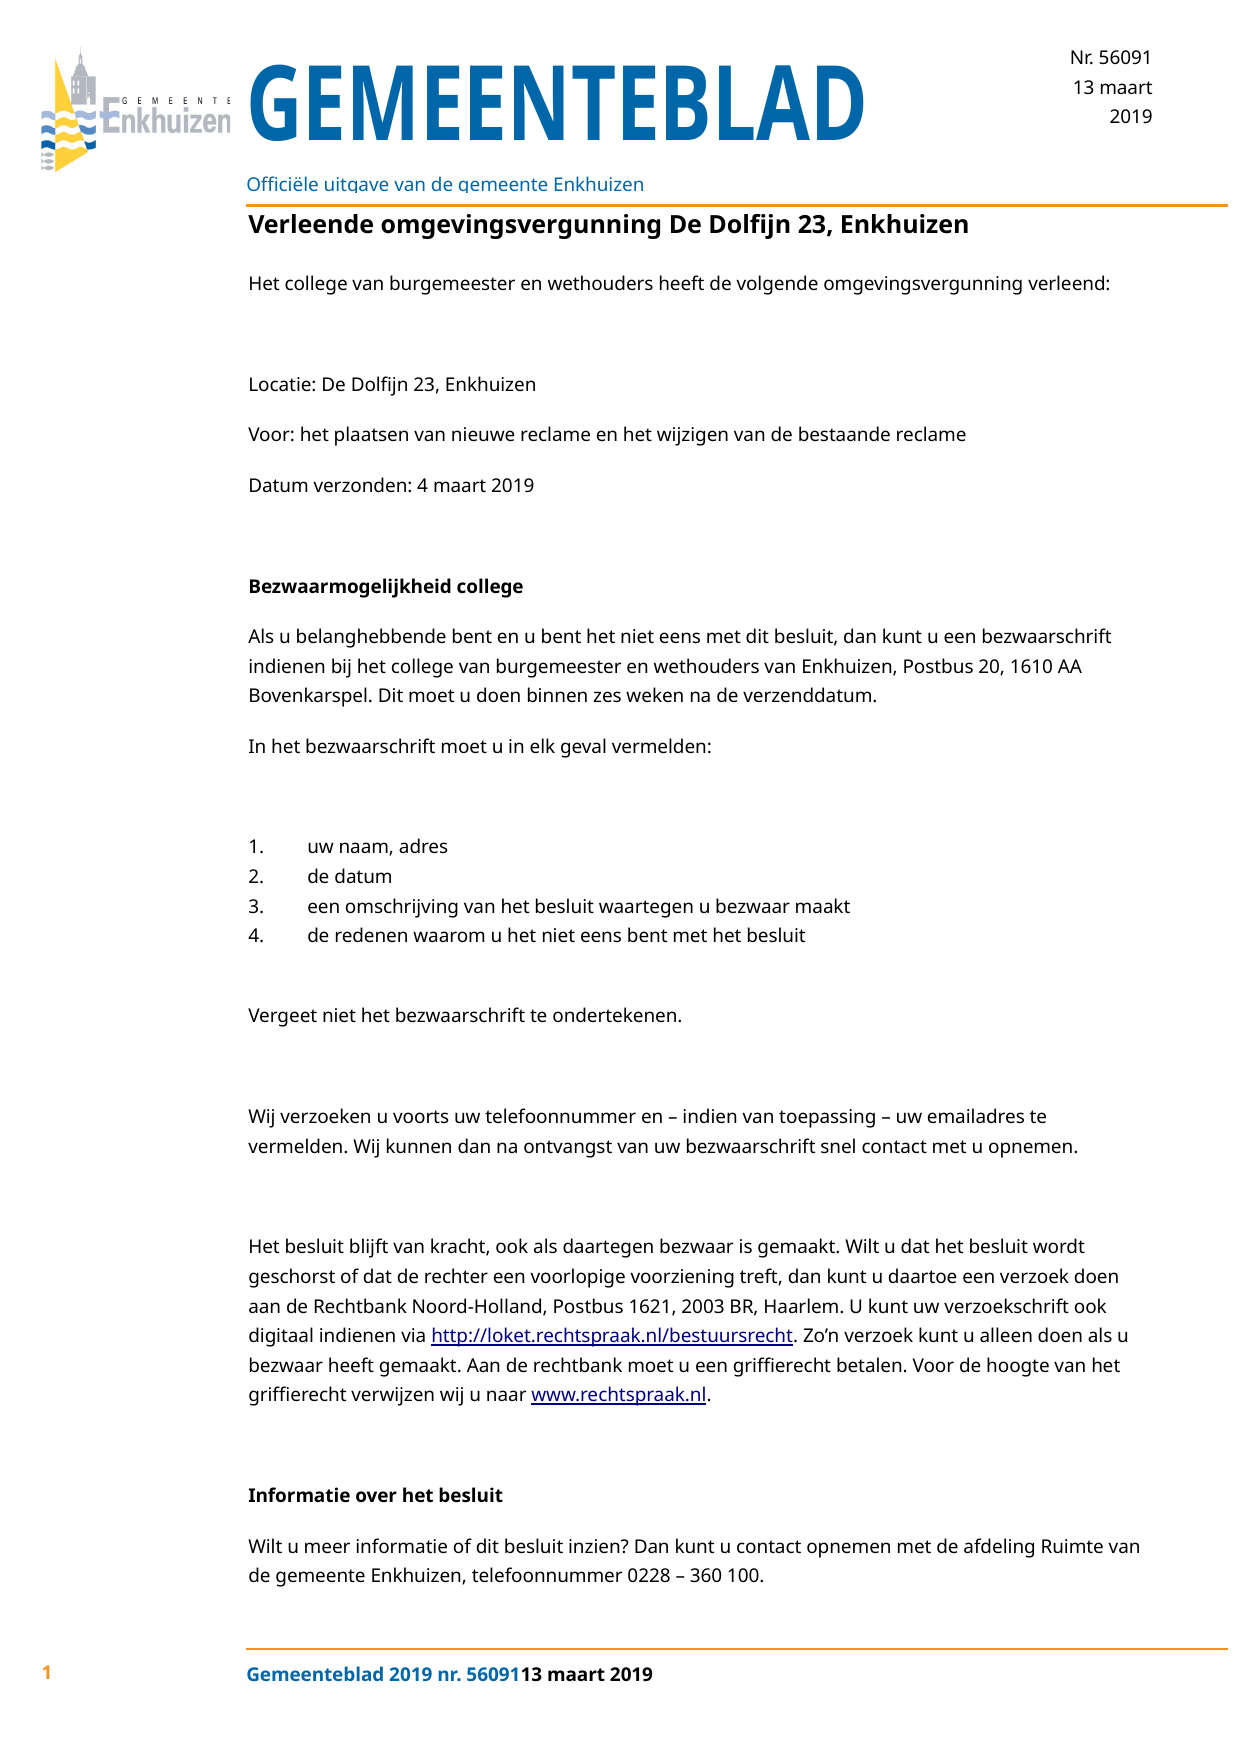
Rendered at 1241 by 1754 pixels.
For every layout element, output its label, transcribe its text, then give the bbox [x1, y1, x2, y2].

text Wij verzoeken u voorts uw telefoonnummer en – indien van toepassing – uw emailadres te vermelden. Wij kunnen dan na ontvangst van uw bezwaarschrift snel contact met u opnemen. [248, 1103, 1152, 1158]
text Wilt u meer informatie of dit besluit inzien? Dan kunt u contact opnemen met de afdeling Ruimte van de gemeente Enkhuizen, telefoonnummer 0228 – 360 100. [248, 1533, 1152, 1588]
text Datum verzonden: 4 maart 2019 [248, 472, 1152, 498]
text Bezwaarmogelijkheid college [248, 573, 1152, 598]
text Informatie over het besluit [248, 1482, 1152, 1508]
text Het college van burgemeester en wethouders heeft de volgende omgevingsvergunning verleend: [248, 270, 1152, 296]
list de redenen waarom u het niet eens bent met het besluit [248, 922, 1152, 948]
text Het besluit blijft van kracht, ook als daartegen bezwaar is gemaakt. Wilt u dat het besluit wordt geschorst of dat de rechter een voorlopige voorziening treft, dan kunt u daartoe een verzoek doen aan de Rechtbank Noord-Holland, Postbus 1621, 2003 BR, Haarlem. U kunt uw verzoekschrift ook digitaal indienen via http://loket.rechtspraak.nl/bestuursrecht. Zo’n verzoek kunt u alleen doen als u bezwaar heeft gemaakt. Aan de rechtbank moet u een griffierecht betalen. Voor de hoogte van het griffierecht verwijzen wij u naar www.rechtspraak.nl. [248, 1234, 1152, 1407]
text Vergeet niet het bezwaarschrift te ondertekenen. [248, 1002, 1152, 1028]
text Als u belanghebbende bent en u bent het niet eens met dit besluit, dan kunt u een bezwaarschrift indienen bij het college van burgemeester en wethouders van Enkhuizen, Postbus 20, 1610 AA Bovenkarspel. Dit moet u doen binnen zes weken na de verzenddatum. [248, 623, 1152, 708]
text Locatie: De Dolfijn 23, Enkhuizen [248, 371, 1152, 397]
list uw naam, adres [248, 834, 1152, 859]
picture [41, 47, 231, 172]
list de datum [248, 863, 1152, 889]
list een omschrijving van het besluit waartegen u bezwaar maakt [248, 893, 1152, 918]
text In het bezwaarschrift moet u in elk geval vermelden: [248, 733, 1152, 758]
text Verleende omgevingsvergunning De Dolfijn 23, Enkhuizen [248, 207, 1152, 241]
text Voor: het plaatsen van nieuwe reclame en het wijzigen van de bestaande reclame [248, 422, 1152, 447]
